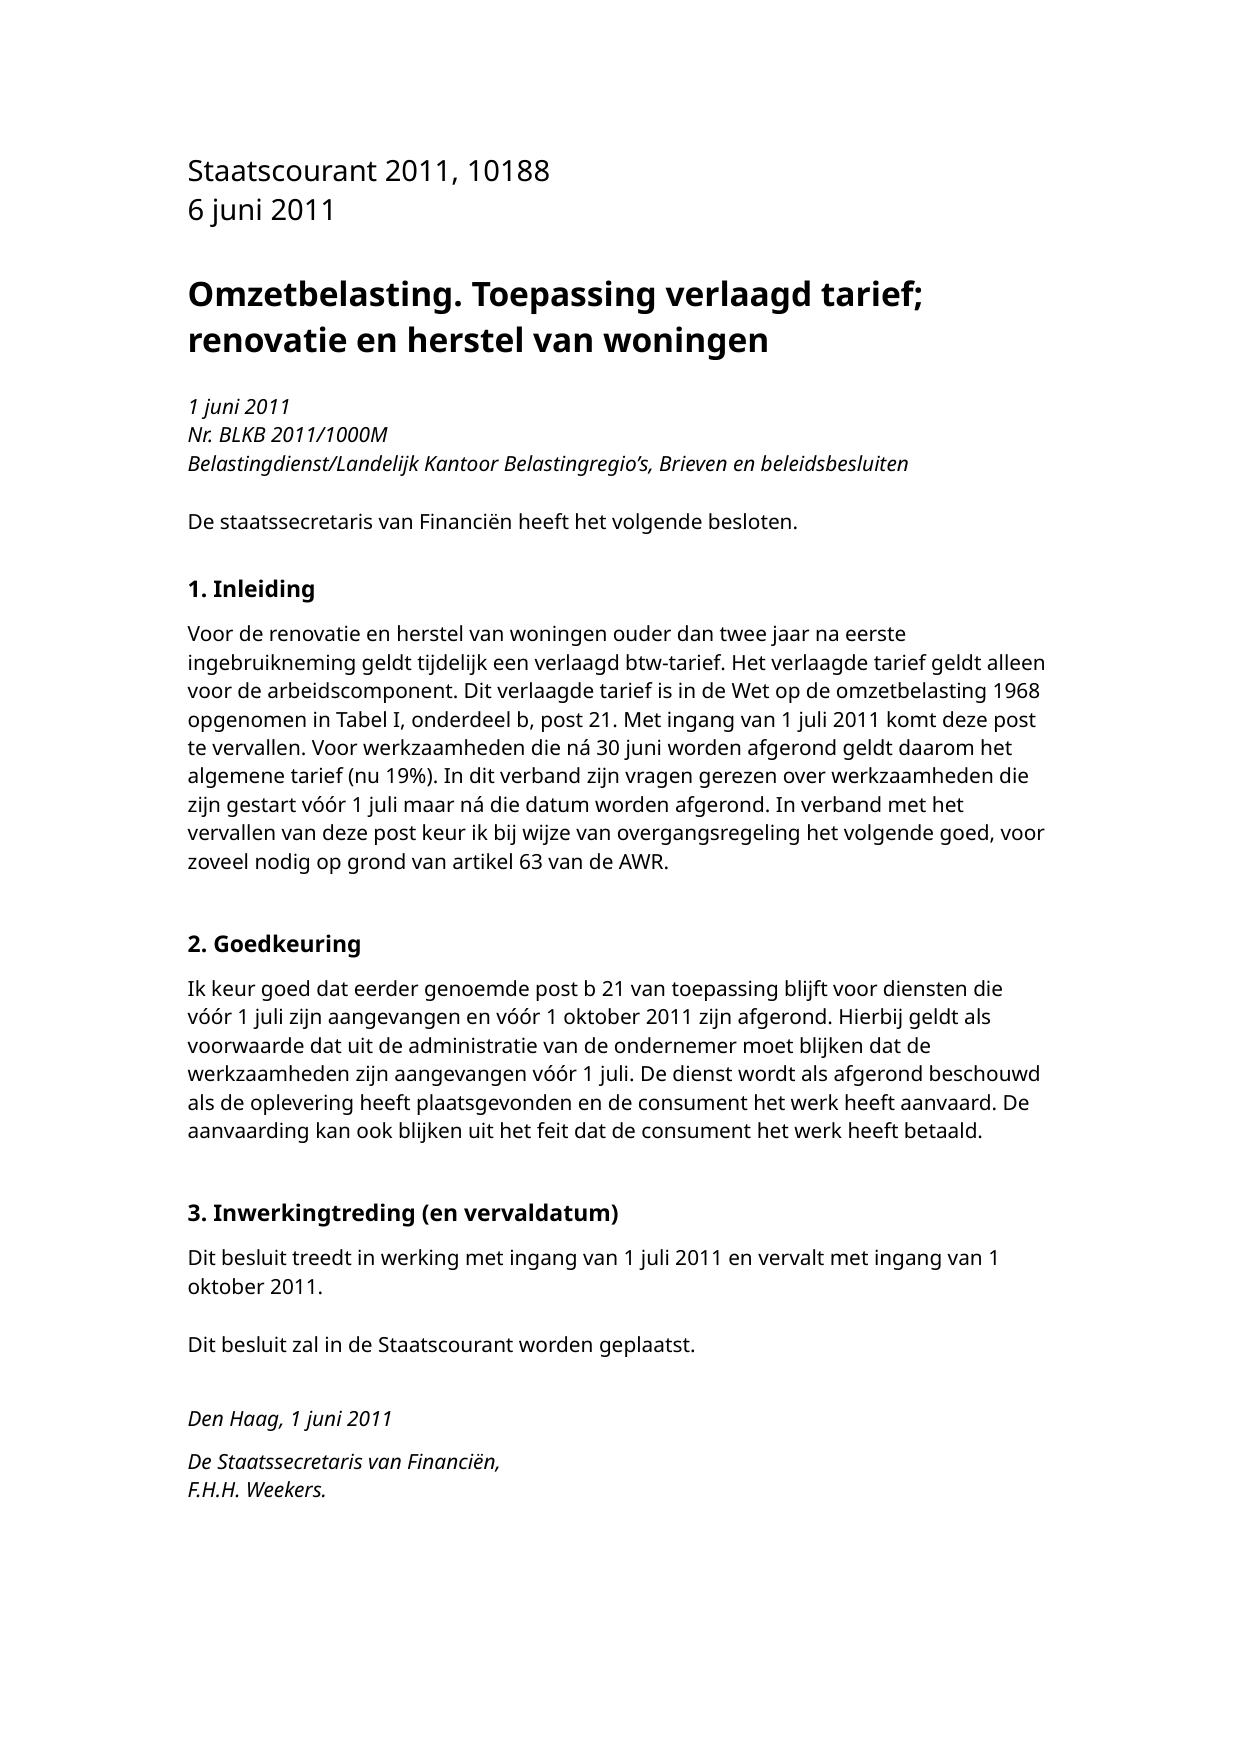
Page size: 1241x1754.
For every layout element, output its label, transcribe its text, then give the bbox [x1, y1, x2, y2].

text Staatscourant 2011, 10188 [187, 150, 1053, 190]
subtitle 3. Inwerkingtreding (en vervaldatum) [187, 1197, 1053, 1228]
text Dit besluit treedt in werking met ingang van 1 juli 2011 en vervalt met ingang van 1 oktober 2011. [187, 1243, 1053, 1300]
text Ik keur goed dat eerder genoemde post b 21 van toepassing blijft voor diensten die vóór 1 juli zijn aangevangen en vóór 1 oktober 2011 zijn afgerond. Hierbij geldt als voorwaarde dat uit de administratie van de ondernemer moet blijken dat de werkzaamheden zijn aangevangen vóór 1 juli. De dienst wordt als afgerond beschouwd als de oplevering heeft plaatsgevonden en de consument het werk heeft aanvaard. De aanvaarding kan ook blijken uit het feit dat de consument het werk heeft betaald. [187, 974, 1053, 1145]
text Voor de renovatie en herstel van woningen ouder dan twee jaar na eerste ingebruikneming geldt tijdelijk een verlaagd btw-tarief. Het verlaagde tarief geldt alleen voor de arbeidscomponent. Dit verlaagde tarief is in de Wet op de omzetbelasting 1968 opgenomen in Tabel I, onderdeel b, post 21. Met ingang van 1 juli 2011 komt deze post te vervallen. Voor werkzaamheden die ná 30 juni worden afgerond geldt daarom het algemene tarief (nu 19%). In dit verband zijn vragen gerezen over werkzaamheden die zijn gestart vóór 1 juli maar ná die datum worden afgerond. In verband met het vervallen van deze post keur ik bij wijze van overgangsregeling het volgende goed, voor zoveel nodig op grond van artikel 63 van de AWR. [187, 619, 1053, 875]
text Den Haag, 1 juni 2011 [187, 1404, 1053, 1432]
text Nr. BLKB 2011/1000M [187, 420, 1053, 449]
text 6 juni 2011 [187, 190, 1053, 229]
text 1 juni 2011 [187, 392, 1053, 420]
subtitle Omzetbelasting. Toepassing verlaagd tarief; renovatie en herstel van woningen [187, 271, 1053, 362]
text Dit besluit zal in de Staatscourant worden geplaatst. [187, 1330, 1053, 1359]
text Belastingdienst/Landelijk Kantoor Belastingregio’s, Brieven en beleidsbesluiten [187, 449, 1053, 477]
text De Staatssecretaris van Financiën, [187, 1447, 1053, 1476]
subtitle 2. Goedkeuring [187, 928, 1053, 959]
subtitle 1. Inleiding [187, 573, 1053, 604]
text De staatssecretaris van Financiën heeft het volgende besloten. [187, 507, 1053, 536]
text F.H.H. Weekers. [187, 1476, 1053, 1504]
